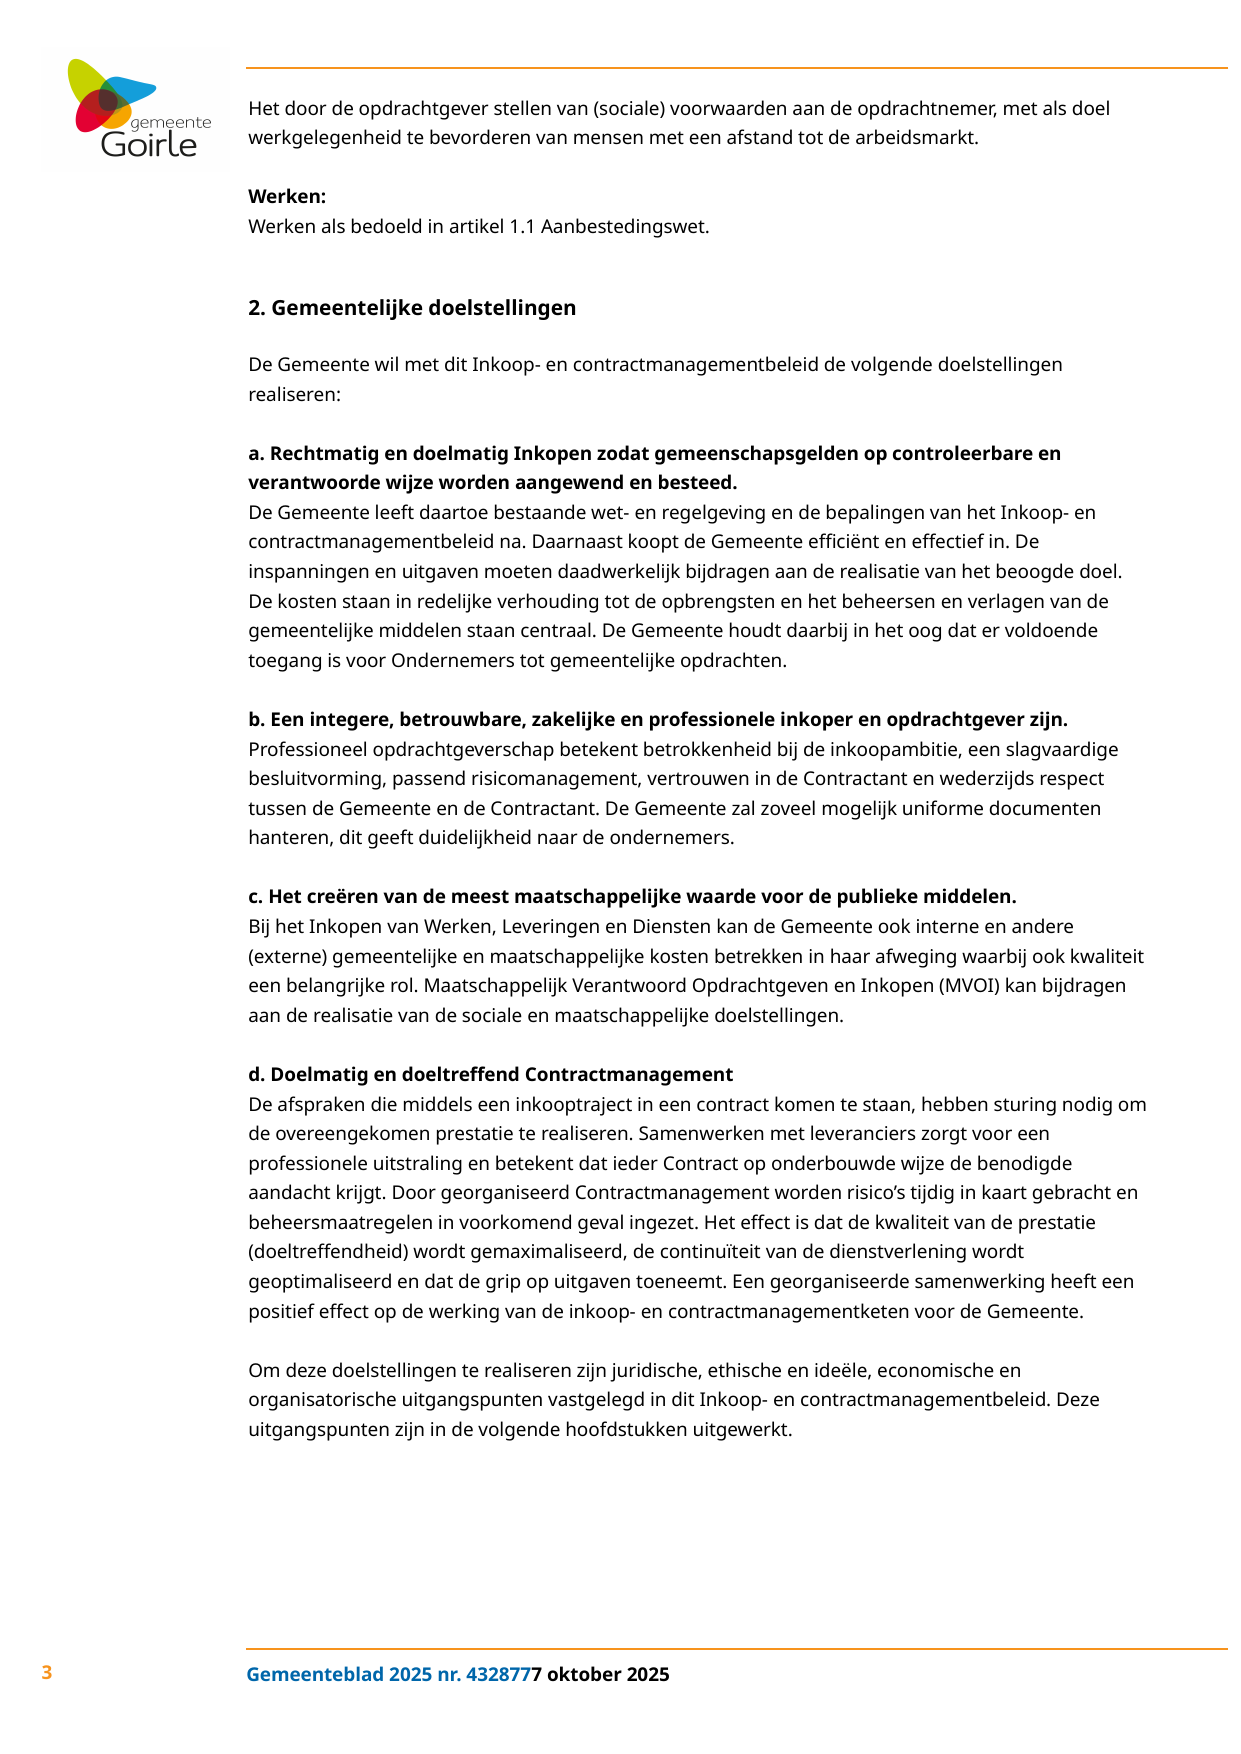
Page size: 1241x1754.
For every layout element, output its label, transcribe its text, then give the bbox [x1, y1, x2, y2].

text De Gemeente leeft daartoe bestaande wet- en regelgeving en de bepalingen van het Inkoop- en contractmanagementbeleid na. Daarnaast koopt de Gemeente efficiënt en effectief in. De inspanningen en uitgaven moeten daadwerkelijk bijdragen aan de realisatie van het beoogde doel. De kosten staan in redelijke verhouding tot de opbrengsten en het beheersen en verlagen van de gemeentelijke middelen staan centraal. De Gemeente houdt daarbij in het oog dat er voldoende toegang is voor Ondernemers tot gemeentelijke opdrachten. [248, 499, 1152, 673]
text Om deze doelstellingen te realiseren zijn juridische, ethische en ideële, economische en organisatorische uitgangspunten vastgelegd in dit Inkoop- en contractmanagementbeleid. Deze uitgangspunten zijn in de volgende hoofdstukken uitgewerkt. [248, 1357, 1152, 1442]
picture [41, 47, 231, 172]
text Werken als bedoeld in artikel 1.1 Aanbestedingswet. [248, 213, 1152, 239]
text 2. Gemeentelijke doelstellingen [248, 293, 1152, 322]
text Bij het Inkopen van Werken, Leveringen en Diensten kan de Gemeente ook interne en andere (externe) gemeentelijke en maatschappelijke kosten betrekken in haar afweging waarbij ook kwaliteit een belangrijke rol. Maatschappelijk Verantwoord Opdrachtgeven en Inkopen (MVOI) kan bijdragen aan de realisatie van de sociale en maatschappelijke doelstellingen. [248, 913, 1152, 1028]
text Werken: [248, 183, 1152, 209]
text b. Een integere, betrouwbare, zakelijke en professionele inkoper en opdrachtgever zijn. [248, 706, 1152, 732]
text De Gemeente wil met dit Inkoop- en contractmanagementbeleid de volgende doelstellingen realiseren: [248, 351, 1152, 406]
text d. Doelmatig en doeltreffend Contractmanagement [248, 1061, 1152, 1087]
text Het door de opdrachtgever stellen van (sociale) voorwaarden aan de opdrachtnemer, met als doel werkgelegenheid te bevorderen van mensen met een afstand tot de arbeidsmarkt. [248, 95, 1152, 150]
text Professioneel opdrachtgeverschap betekent betrokkenheid bij de inkoopambitie, een slagvaardige besluitvorming, passend risicomanagement, vertrouwen in de Contractant en wederzijds respect tussen de Gemeente en de Contractant. De Gemeente zal zoveel mogelijk uniforme documenten hanteren, dit geeft duidelijkheid naar de ondernemers. [248, 736, 1152, 850]
text a. Rechtmatig en doelmatig Inkopen zodat gemeenschapsgelden op controleerbare en verantwoorde wijze worden aangewend en besteed. [248, 440, 1152, 495]
text De afspraken die middels een inkooptraject in een contract komen te staan, hebben sturing nodig om de overeengekomen prestatie te realiseren. Samenwerken met leveranciers zorgt voor een professionele uitstraling en betekent dat ieder Contract op onderbouwde wijze de benodigde aandacht krijgt. Door georganiseerd Contractmanagement worden risico’s tijdig in kaart gebracht en beheersmaatregelen in voorkomend geval ingezet. Het effect is dat de kwaliteit van de prestatie (doeltreffendheid) wordt gemaximaliseerd, de continuïteit van de dienstverlening wordt geoptimaliseerd en dat de grip op uitgaven toeneemt. Een georganiseerde samenwerking heeft een positief effect op de werking van de inkoop- en contractmanagementketen voor de Gemeente. [248, 1091, 1152, 1323]
text c. Het creëren van de meest maatschappelijke waarde voor de publieke middelen. [248, 884, 1152, 909]
